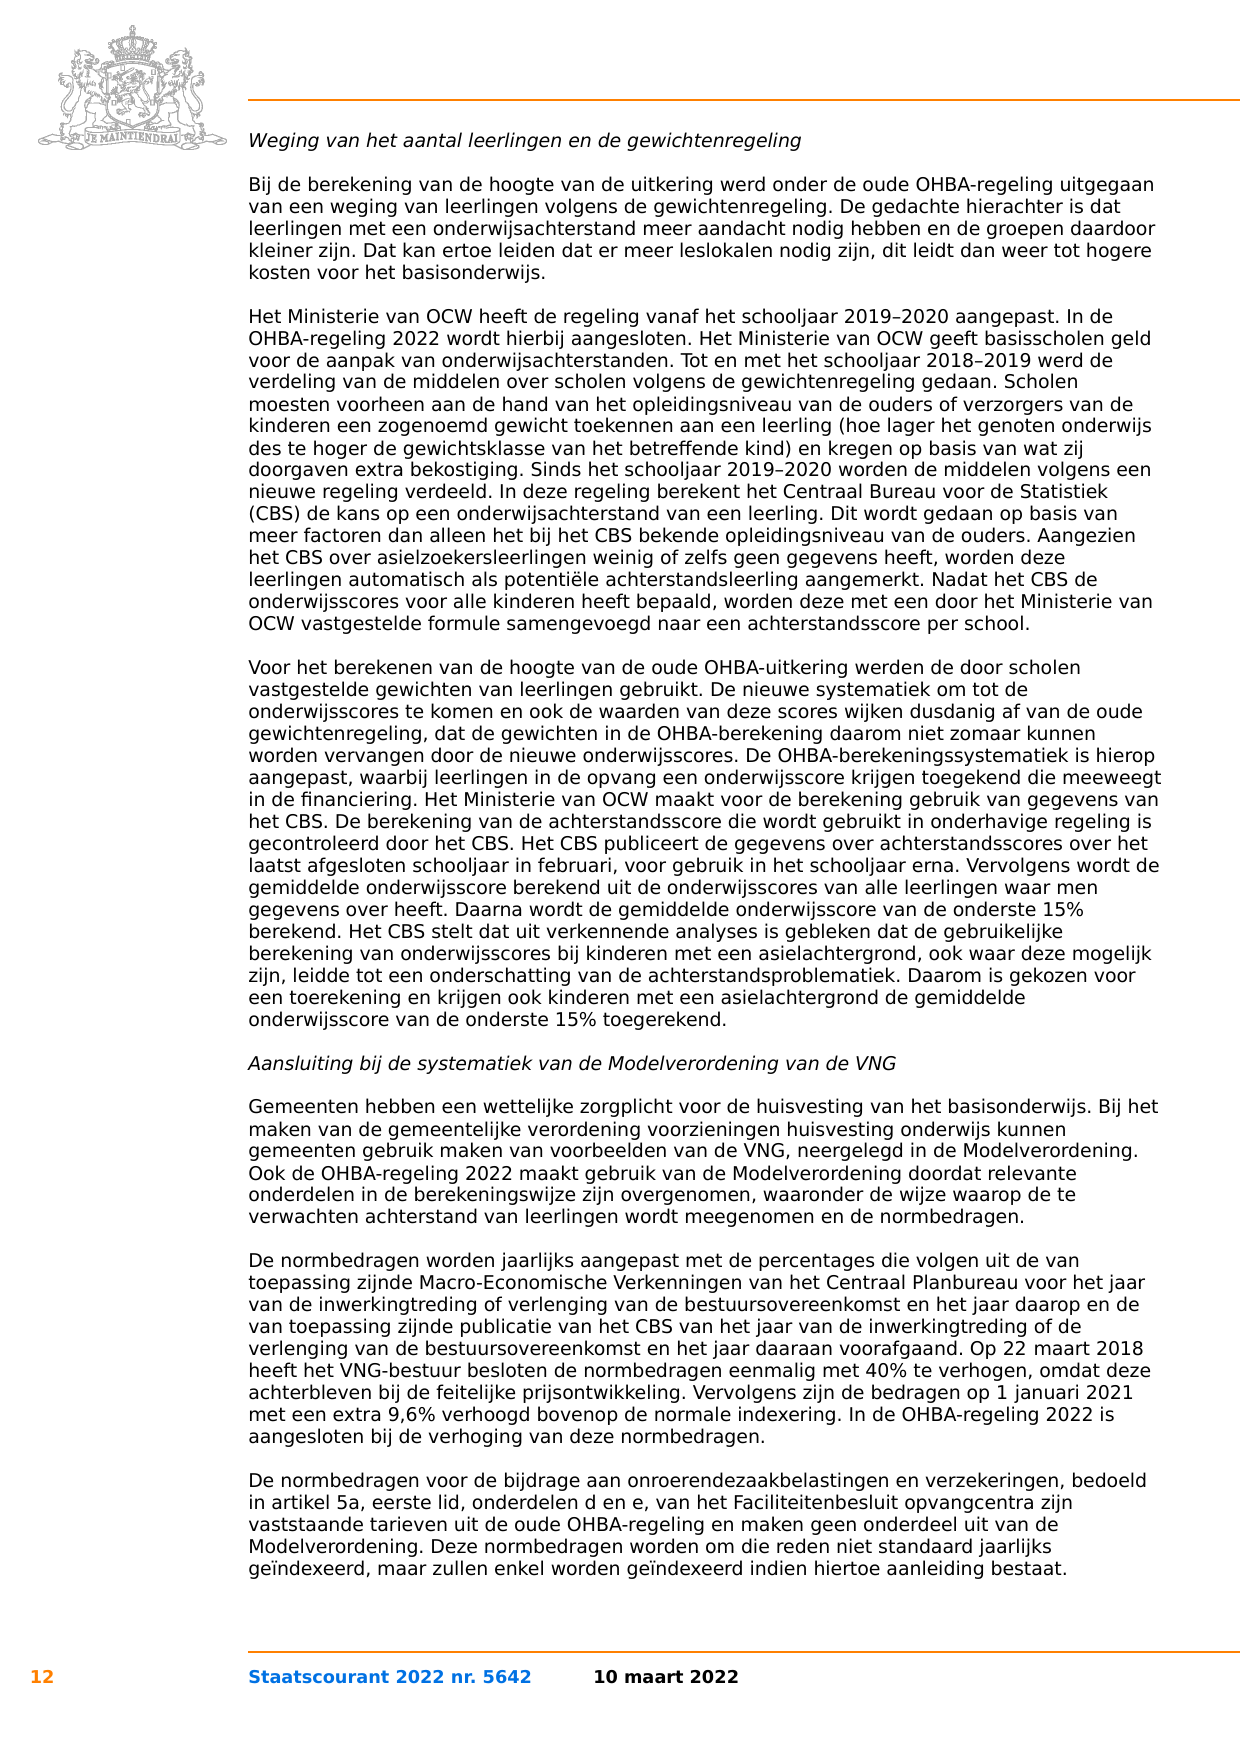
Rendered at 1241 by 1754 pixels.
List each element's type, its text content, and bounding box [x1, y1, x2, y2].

subtitle Weging van het aantal leerlingen en de gewichtenregeling [248, 130, 1163, 152]
text Bij de berekening van de hoogte van de uitkering werd onder de oude OHBA-regeling uitgegaan van een weging van leerlingen volgens de gewichtenregeling. De gedachte hierachter is dat leerlingen met een onderwijsachterstand meer aandacht nodig hebben en de groepen daardoor kleiner zijn. Dat kan ertoe leiden dat er meer leslokalen nodig zijn, dit leidt dan weer tot hogere kosten voor het basisonderwijs. [248, 174, 1163, 284]
text Het Ministerie van OCW heeft de regeling vanaf het schooljaar 2019–2020 aangepast. In de OHBA-regeling 2022 wordt hierbij aangesloten. Het Ministerie van OCW geeft basisscholen geld voor de aanpak van onderwijsachterstanden. Tot en met het schooljaar 2018–2019 werd de verdeling van de middelen over scholen volgens de gewichtenregeling gedaan. Scholen moesten voorheen aan de hand van het opleidingsniveau van de ouders of verzorgers van de kinderen een zogenoemd gewicht toekennen aan een leerling (hoe lager het genoten onderwijs des te hoger de gewichtsklasse van het betreffende kind) en kregen op basis van wat zij doorgaven extra bekostiging. Sinds het schooljaar 2019–2020 worden de middelen volgens een nieuwe regeling verdeeld. In deze regeling berekent het Centraal Bureau voor de Statistiek (CBS) de kans op een onderwijsachterstand van een leerling. Dit wordt gedaan op basis van meer factoren dan alleen het bij het CBS bekende opleidingsniveau van de ouders. Aangezien het CBS over asielzoekersleerlingen weinig of zelfs geen gegevens heeft, worden deze leerlingen automatisch als potentiële achterstandsleerling aangemerkt. Nadat het CBS de onderwijsscores voor alle kinderen heeft bepaald, worden deze met een door het Ministerie van OCW vastgestelde formule samengevoegd naar een achterstandsscore per school. [248, 306, 1163, 635]
picture [38, 25, 227, 150]
text Voor het berekenen van de hoogte van de oude OHBA-uitkering werden de door scholen vastgestelde gewichten van leerlingen gebruikt. De nieuwe systematiek om tot de onderwijsscores te komen en ook de waarden van deze scores wijken dusdanig af van de oude gewichtenregeling, dat de gewichten in de OHBA-berekening daarom niet zomaar kunnen worden vervangen door de nieuwe onderwijsscores. De OHBA-berekeningssystematiek is hierop aangepast, waarbij leerlingen in de opvang een onderwijsscore krijgen toegekend die meeweegt in de financiering. Het Ministerie van OCW maakt voor de berekening gebruik van gegevens van het CBS. De berekening van de achterstandsscore die wordt gebruikt in onderhavige regeling is gecontroleerd door het CBS. Het CBS publiceert de gegevens over achterstandsscores over het laatst afgesloten schooljaar in februari, voor gebruik in het schooljaar erna. Vervolgens wordt de gemiddelde onderwijsscore berekend uit de onderwijsscores van alle leerlingen waar men gegevens over heeft. Daarna wordt de gemiddelde onderwijsscore van de onderste 15% berekend. Het CBS stelt dat uit verkennende analyses is gebleken dat de gebruikelijke berekening van onderwijsscores bij kinderen met een asielachtergrond, ook waar deze mogelijk zijn, leidde tot een onderschatting van de achterstandsproblematiek. Daarom is gekozen voor een toerekening en krijgen ook kinderen met een asielachtergrond de gemiddelde onderwijsscore van de onderste 15% toegerekend. [248, 657, 1163, 1031]
subtitle Aansluiting bij de systematiek van de Modelverordening van de VNG [248, 1053, 1163, 1074]
text De normbedragen voor de bijdrage aan onroerendezaakbelastingen en verzekeringen, bedoeld in artikel 5a, eerste lid, onderdelen d en e, van het Faciliteitenbesluit opvangcentra zijn vaststaande tarieven uit de oude OHBA-regeling en maken geen onderdeel uit van de Modelverordening. Deze normbedragen worden om die reden niet standaard jaarlijks geïndexeerd, maar zullen enkel worden geïndexeerd indien hiertoe aanleiding bestaat. [248, 1470, 1163, 1580]
text De normbedragen worden jaarlijks aangepast met de percentages die volgen uit de van toepassing zijnde Macro-Economische Verkenningen van het Centraal Planbureau voor het jaar van de inwerkingtreding of verlenging van de bestuursovereenkomst en het jaar daarop en de van toepassing zijnde publicatie van het CBS van het jaar van de inwerkingtreding of de verlenging van de bestuursovereenkomst en het jaar daaraan voorafgaand. Op 22 maart 2018 heeft het VNG-bestuur besloten de normbedragen eenmalig met 40% te verhogen, omdat deze achterbleven bij de feitelijke prijsontwikkeling. Vervolgens zijn de bedragen op 1 januari 2021 met een extra 9,6% verhoogd bovenop de normale indexering. In de OHBA-regeling 2022 is aangesloten bij de verhoging van deze normbedragen. [248, 1250, 1163, 1448]
text Gemeenten hebben een wettelijke zorgplicht voor de huisvesting van het basisonderwijs. Bij het maken van de gemeentelijke verordening voorzieningen huisvesting onderwijs kunnen gemeenten gebruik maken van voorbeelden van de VNG, neergelegd in de Modelverordening. Ook de OHBA-regeling 2022 maakt gebruik van de Modelverordening doordat relevante onderdelen in de berekeningswijze zijn overgenomen, waaronder de wijze waarop de te verwachten achterstand van leerlingen wordt meegenomen en de normbedragen. [248, 1096, 1163, 1228]
